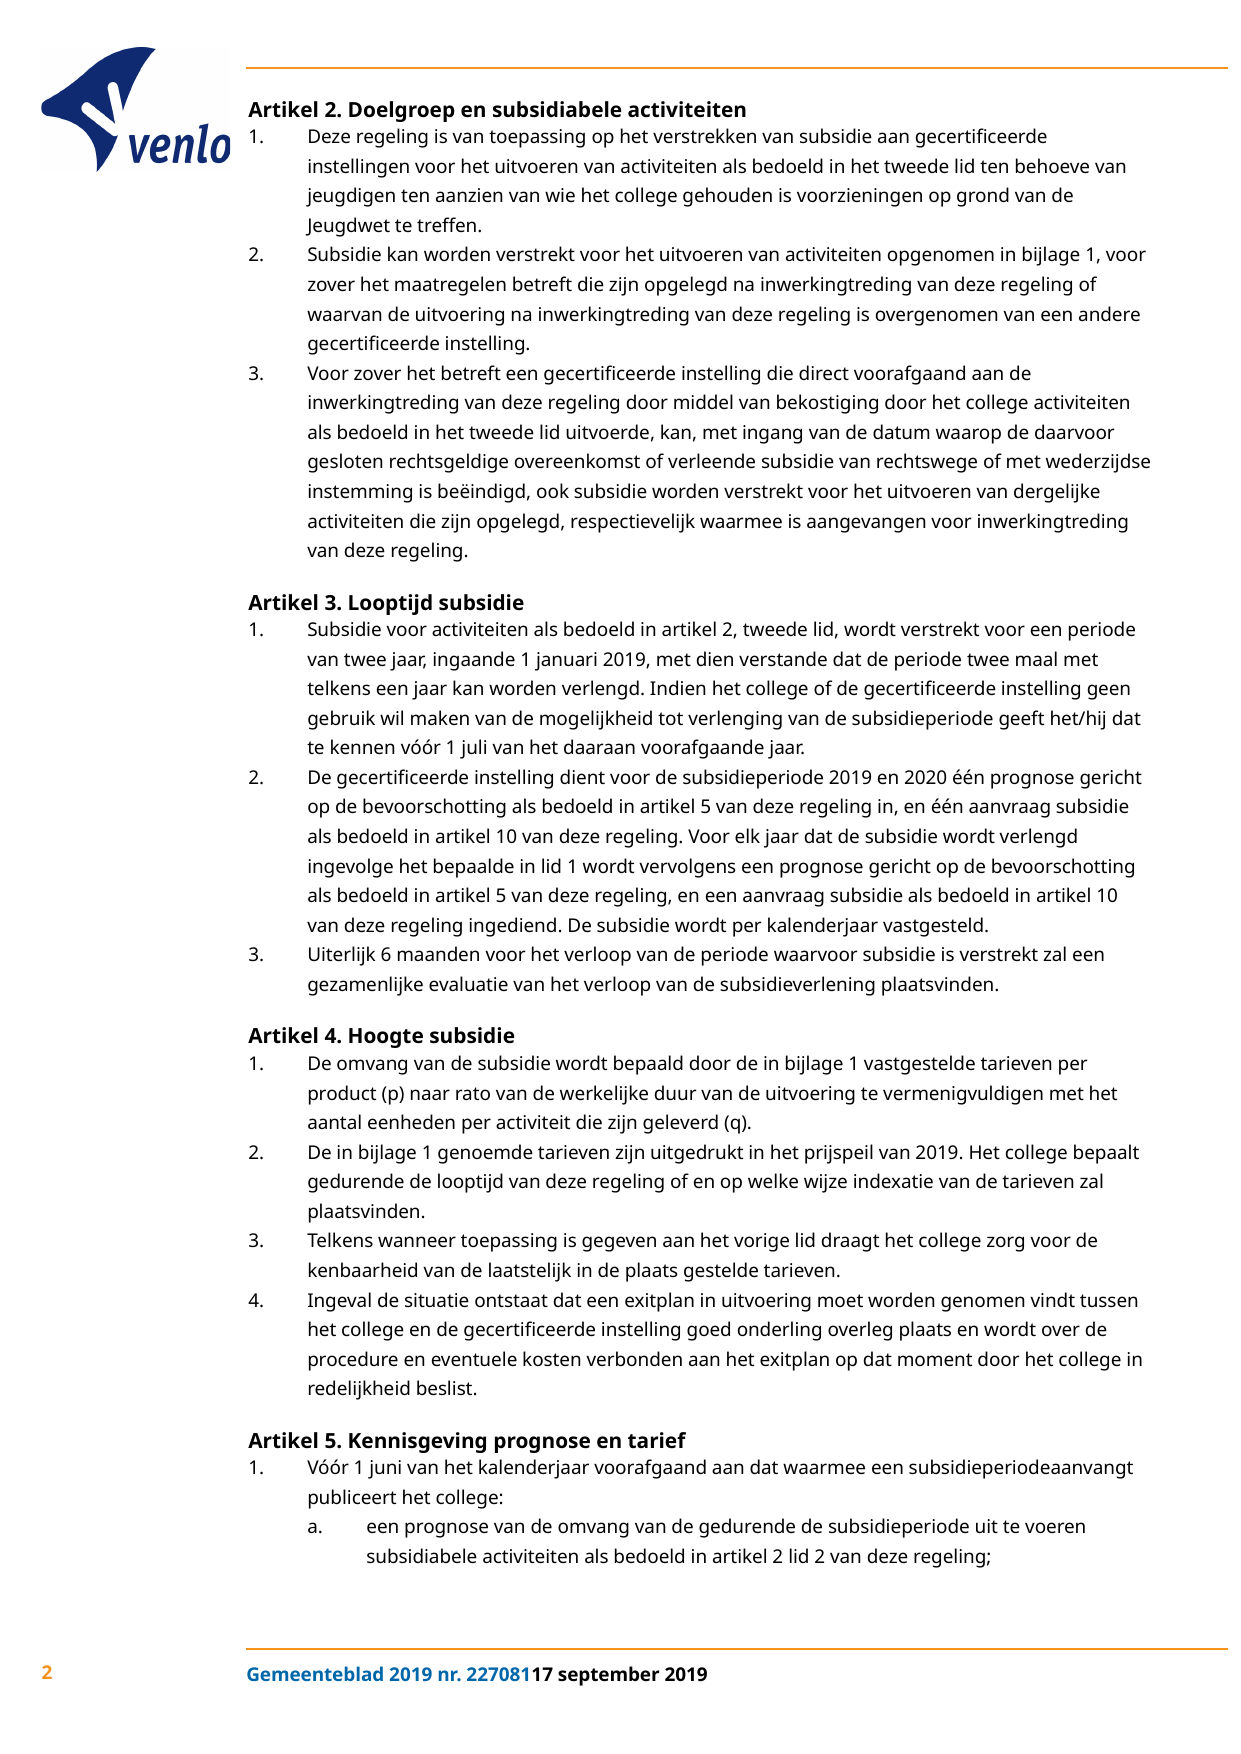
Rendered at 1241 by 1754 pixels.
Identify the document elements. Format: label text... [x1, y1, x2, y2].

list Ingeval de situatie ontstaat dat een exitplan in uitvoering moet worden genomen vindt tussen het college en de gecertificeerde instelling goed onderling overleg plaats en wordt over de procedure en eventuele kosten verbonden aan het exitplan op dat moment door het college in redelijkheid beslist. [248, 1287, 1152, 1401]
list een prognose van de omvang van de gedurende de subsidieperiode uit te voeren subsidiabele activiteiten als bedoeld in artikel 2 lid 2 van deze regeling; [307, 1513, 1152, 1569]
list Uiterlijk 6 maanden voor het verloop van de periode waarvoor subsidie is verstrekt zal een gezamenlijke evaluatie van het verloop van de subsidieverlening plaatsvinden. [248, 942, 1152, 997]
list Voor zover het betreft een gecertificeerde instelling die direct voorafgaand aan de inwerkingtreding van deze regeling door middel van bekostiging door het college activiteiten als bedoeld in het tweede lid uitvoerde, kan, met ingang van de datum waarop de daarvoor gesloten rechtsgeldige overeenkomst of verleende subsidie van rechtswege of met wederzijdse instemming is beëindigd, ook subsidie worden verstrekt voor het uitvoeren van dergelijke activiteiten die zijn opgelegd, respectievelijk waarmee is aangevangen voor inwerkingtreding van deze regeling. [248, 360, 1152, 563]
list Subsidie voor activiteiten als bedoeld in artikel 2, tweede lid, wordt verstrekt voor een periode van twee jaar, ingaande 1 januari 2019, met dien verstande dat de periode twee maal met telkens een jaar kan worden verlengd. Indien het college of de gecertificeerde instelling geen gebruik wil maken van de mogelijkheid tot verlenging van de subsidieperiode geeft het/hij dat te kennen vóór 1 juli van het daaraan voorafgaande jaar. [248, 616, 1152, 760]
list De in bijlage 1 genoemde tarieven zijn uitgedrukt in het prijspeil van 2019. Het college bepaalt gedurende de looptijd van deze regeling of en op welke wijze indexatie van de tarieven zal plaatsvinden. [248, 1139, 1152, 1224]
picture [41, 47, 231, 172]
text Artikel 2. Doelgroep en subsidiabele activiteiten [248, 95, 1152, 123]
list Deze regeling is van toepassing op het verstrekken van subsidie aan gecertificeerde instellingen voor het uitvoeren van activiteiten als bedoeld in het tweede lid ten behoeve van jeugdigen ten aanzien van wie het college gehouden is voorzieningen op grond van de Jeugdwet te treffen. [248, 123, 1152, 238]
list De omvang van de subsidie wordt bepaald door de in bijlage 1 vastgestelde tarieven per product (p) naar rato van de werkelijke duur van de uitvoering te vermenigvuldigen met het aantal eenheden per activiteit die zijn geleverd (q). [248, 1050, 1152, 1135]
text Artikel 3. Looptijd subsidie [248, 588, 1152, 616]
list Telkens wanneer toepassing is gegeven aan het vorige lid draagt het college zorg voor de kenbaarheid van de laatstelijk in de plaats gestelde tarieven. [248, 1228, 1152, 1283]
text Artikel 5. Kennisgeving prognose en tarief [248, 1426, 1152, 1454]
text Artikel 4. Hoogte subsidie [248, 1022, 1152, 1050]
list Subsidie kan worden verstrekt voor het uitvoeren van activiteiten opgenomen in bijlage 1, voor zover het maatregelen betreft die zijn opgelegd na inwerkingtreding van deze regeling of waarvan de uitvoering na inwerkingtreding van deze regeling is overgenomen van een andere gecertificeerde instelling. [248, 242, 1152, 356]
list Vóór 1 juni van het kalenderjaar voorafgaand aan dat waarmee een subsidieperiodeaanvangt publiceert het college: [248, 1454, 1152, 1510]
list De gecertificeerde instelling dient voor de subsidieperiode 2019 en 2020 één prognose gericht op de bevoorschotting als bedoeld in artikel 5 van deze regeling in, en één aanvraag subsidie als bedoeld in artikel 10 van deze regeling. Voor elk jaar dat de subsidie wordt verlengd ingevolge het bepaalde in lid 1 wordt vervolgens een prognose gericht op de bevoorschotting als bedoeld in artikel 5 van deze regeling, en een aanvraag subsidie als bedoeld in artikel 10 van deze regeling ingediend. De subsidie wordt per kalenderjaar vastgesteld. [248, 764, 1152, 938]
